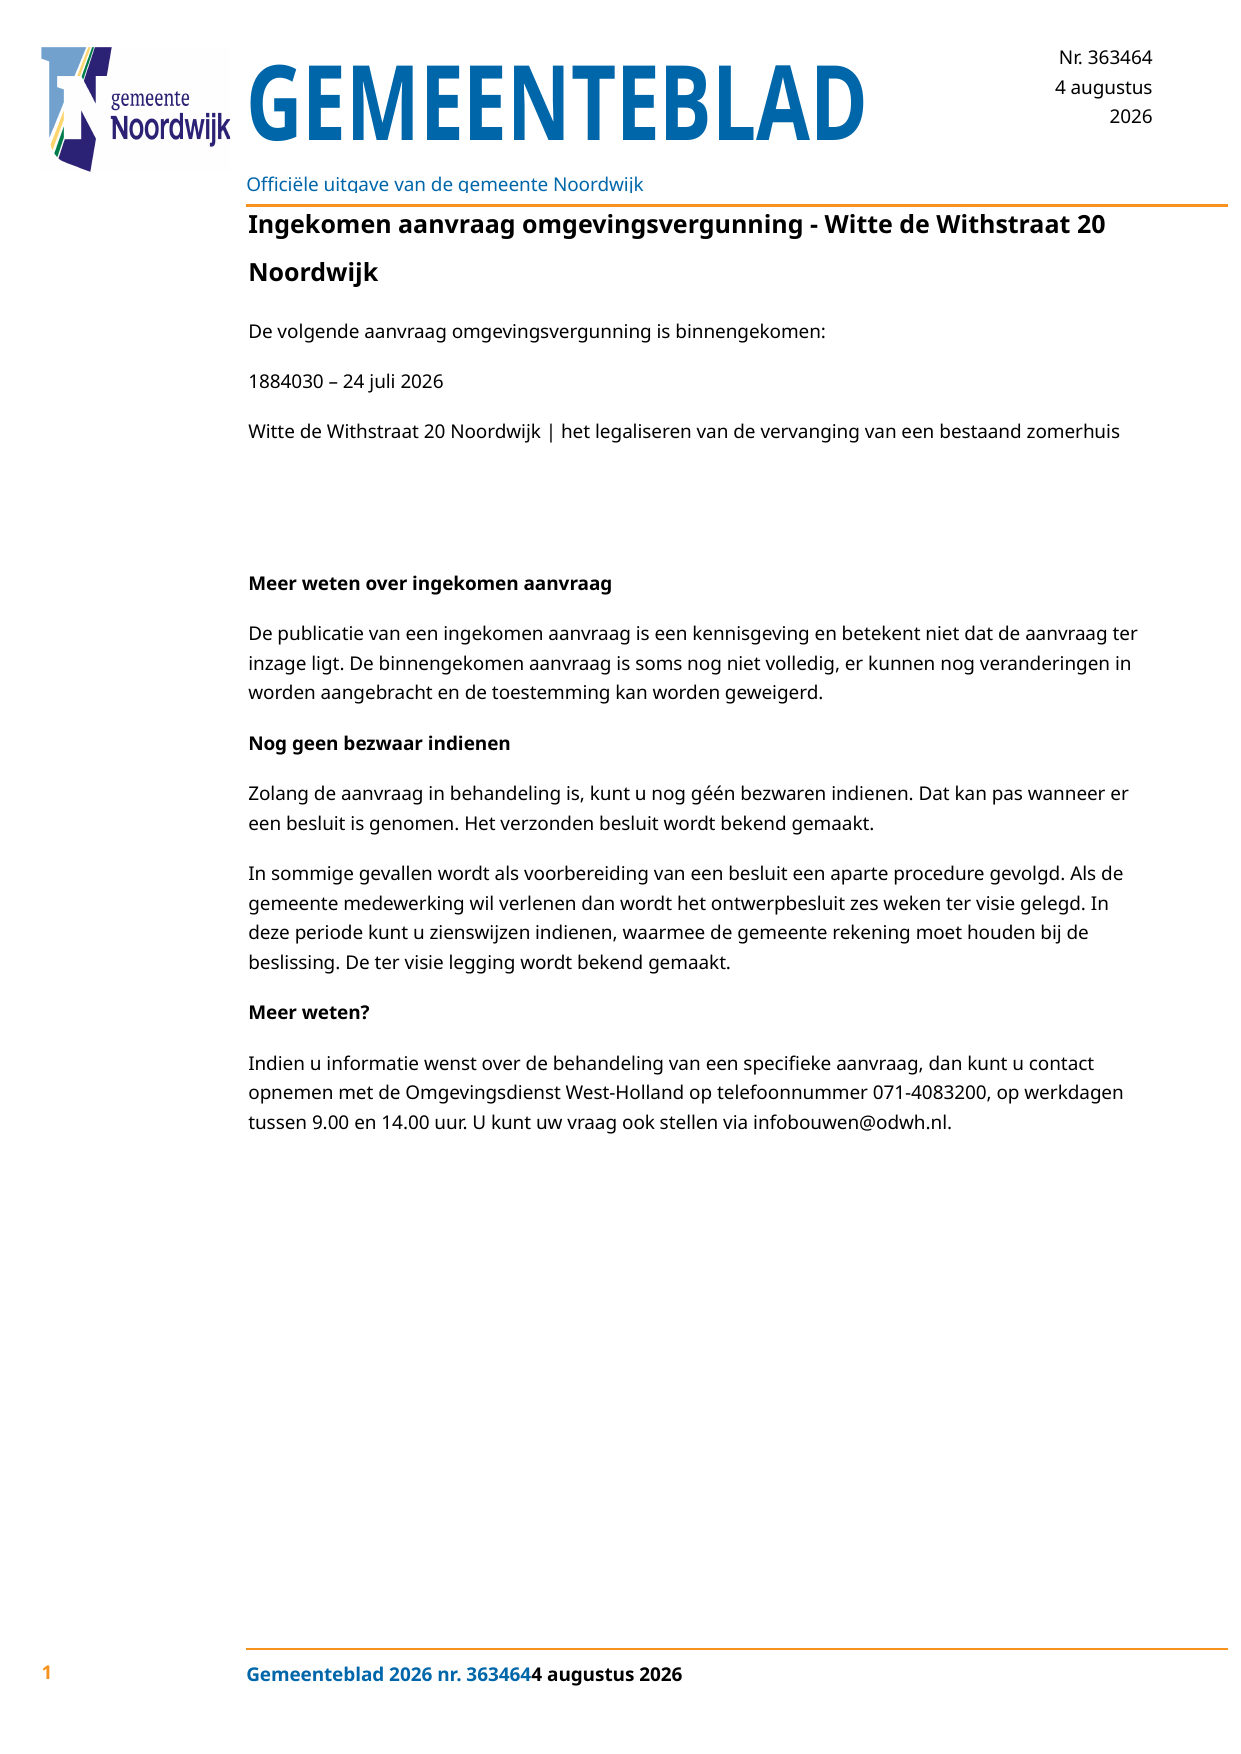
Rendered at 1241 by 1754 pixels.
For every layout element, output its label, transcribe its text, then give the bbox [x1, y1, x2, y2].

text Indien u informatie wenst over de behandeling van een specifieke aanvraag, dan kunt u contact opnemen met de Omgevingsdienst West-Holland op telefoonnummer 071-4083200, op werkdagen tussen 9.00 en 14.00 uur. U kunt uw vraag ook stellen via infobouwen@odwh.nl. [248, 1050, 1152, 1135]
text De volgende aanvraag omgevingsvergunning is binnengekomen: [248, 318, 1152, 344]
picture [41, 47, 231, 172]
text 1884030 – 24 juli 2026 [248, 368, 1152, 394]
text Meer weten over ingekomen aanvraag [248, 570, 1152, 596]
text Zolang de aanvraag in behandeling is, kunt u nog géén bezwaren indienen. Dat kan pas wanneer er een besluit is genomen. Het verzonden besluit wordt bekend gemaakt. [248, 780, 1152, 836]
text Nog geen bezwaar indienen [248, 730, 1152, 756]
text Meer weten? [248, 999, 1152, 1025]
text De publicatie van een ingekomen aanvraag is een kennisgeving en betekent niet dat de aanvraag ter inzage ligt. De binnengekomen aanvraag is soms nog niet volledig, er kunnen nog veranderingen in worden aangebracht en de toestemming kan worden geweigerd. [248, 620, 1152, 705]
text Ingekomen aanvraag omgevingsvergunning - Witte de Withstraat 20 Noordwijk [248, 207, 1152, 288]
text Witte de Withstraat 20 Noordwijk | het legaliseren van de vervanging van een bestaand zomerhuis [248, 419, 1152, 444]
text In sommige gevallen wordt als voorbereiding van een besluit een aparte procedure gevolgd. Als de gemeente medewerking wil verlenen dan wordt het ontwerpbesluit zes weken ter visie gelegd. In deze periode kunt u zienswijzen indienen, waarmee de gemeente rekening moet houden bij de beslissing. De ter visie legging wordt bekend gemaakt. [248, 860, 1152, 975]
